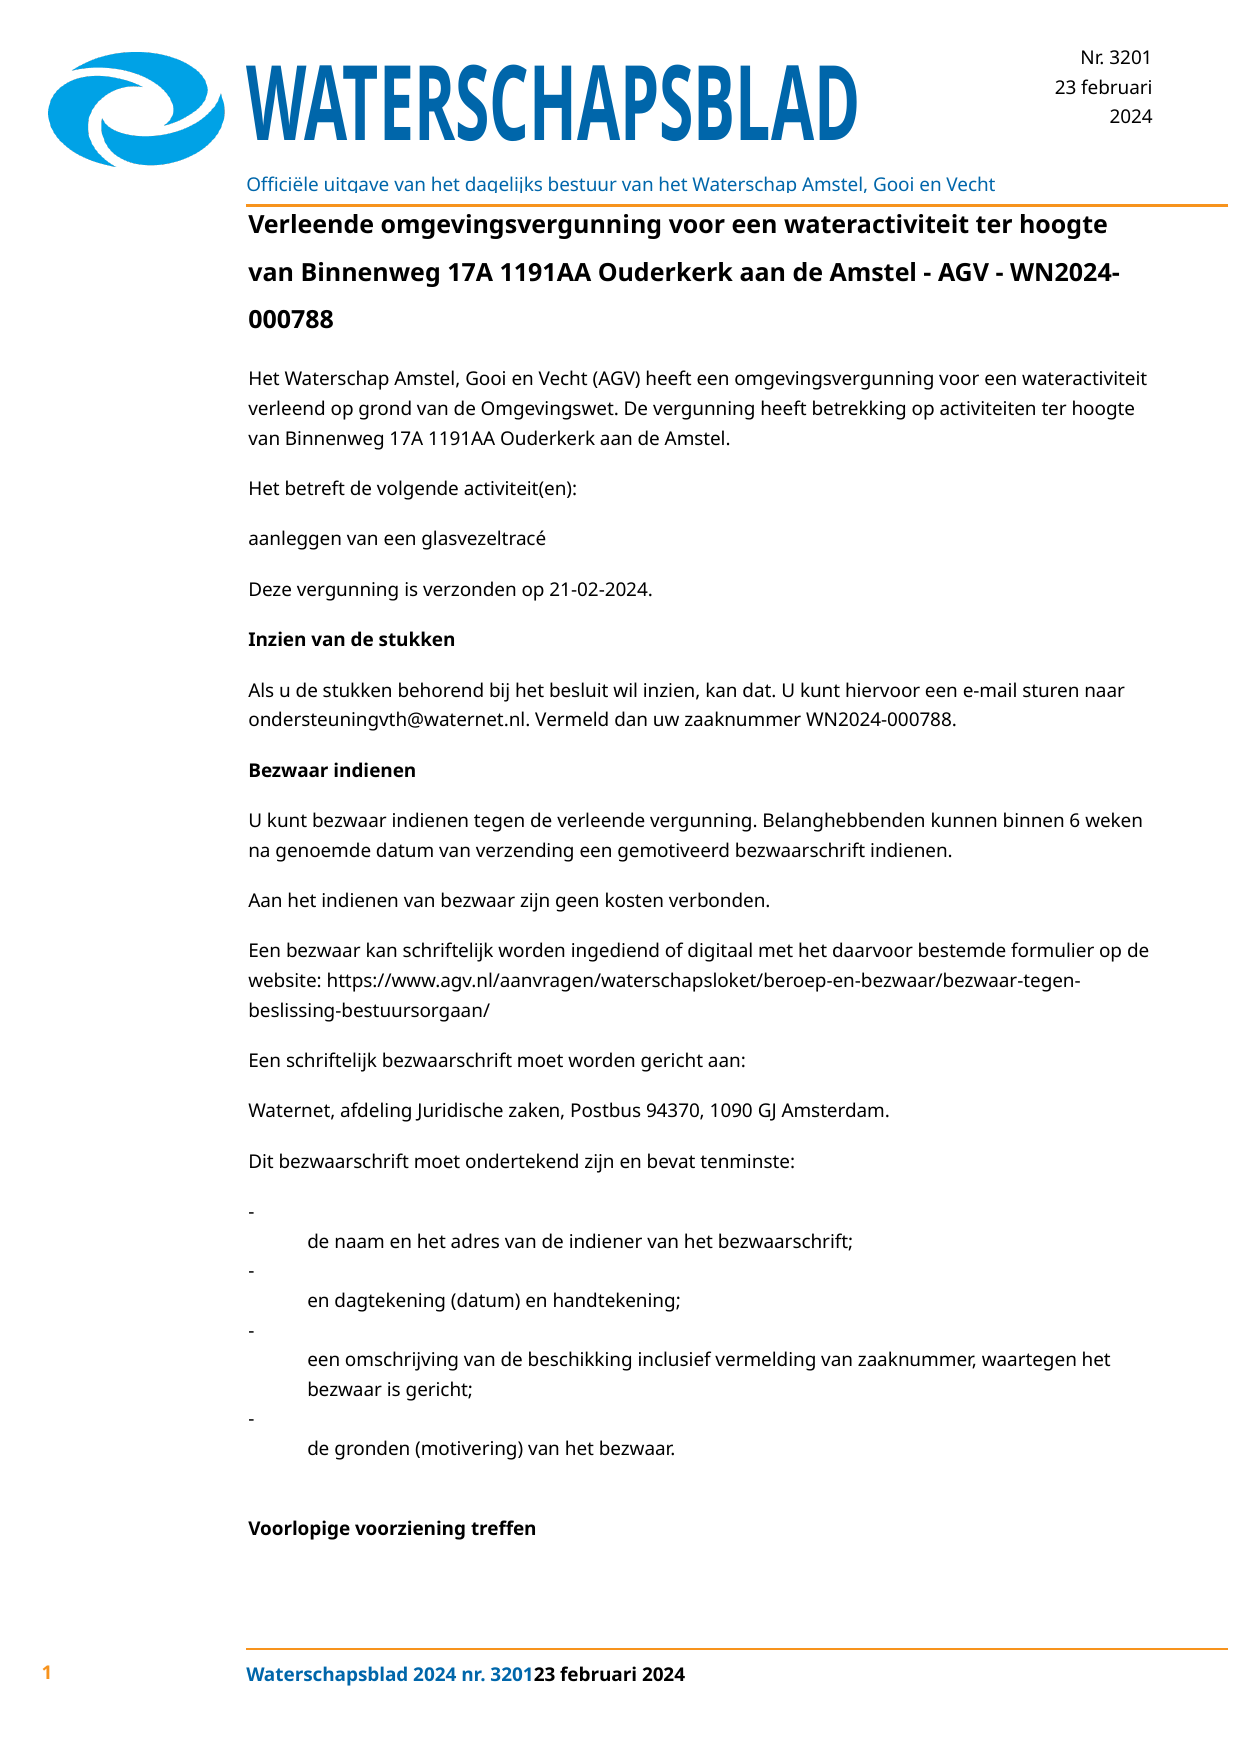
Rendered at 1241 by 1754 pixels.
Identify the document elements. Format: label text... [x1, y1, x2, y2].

list de naam en het adres van de indiener van het bezwaarschrift; [248, 1228, 1152, 1254]
text Verleende omgevingsvergunning voor een wateractiviteit ter hoogte van Binnenweg 17A 1191AA Ouderkerk aan de Amstel - AGV - WN2024-000788 [248, 207, 1152, 336]
text Inzien van de stukken [248, 626, 1152, 652]
text Voorlopige voorziening treffen [248, 1515, 1152, 1541]
text Een schriftelijk bezwaarschrift moet worden gericht aan: [248, 1047, 1152, 1073]
text Dit bezwaarschrift moet ondertekend zijn en bevat tenminste: [248, 1148, 1152, 1174]
text Bezwaar indienen [248, 757, 1152, 782]
text Een bezwaar kan schriftelijk worden ingediend of digitaal met het daarvoor bestemde formulier op de website: https://www.agv.nl/aanvragen/waterschapsloket/beroep-en-bezwaar/bezwaar-tegen-beslissing-bestuursorgaan/ [248, 938, 1152, 1022]
text U kunt bezwaar indienen tegen de verleende vergunning. Belanghebbenden kunnen binnen 6 weken na genoemde datum van verzending een gemotiveerd bezwaarschrift indienen. [248, 807, 1152, 862]
text Als u de stukken behorend bij het besluit wil inzien, kan dat. U kunt hiervoor een e-mail sturen naar ondersteuningvth@waternet.nl. Vermeld dan uw zaaknummer WN2024-000788. [248, 677, 1152, 732]
text Deze vergunning is verzonden op 21-02-2024. [248, 576, 1152, 602]
text Het betreft de volgende activiteit(en): [248, 475, 1152, 501]
list en dagtekening (datum) en handtekening; [248, 1287, 1152, 1313]
text Waternet, afdeling Juridische zaken, Postbus 94370, 1090 GJ Amsterdam. [248, 1098, 1152, 1123]
list een omschrijving van de beschikking inclusief vermelding van zaaknummer, waartegen het bezwaar is gericht; [248, 1346, 1152, 1402]
text aanleggen van een glasvezeltracé [248, 526, 1152, 551]
picture [41, 47, 231, 172]
text Het Waterschap Amstel, Gooi en Vecht (AGV) heeft een omgevingsvergunning voor een wateractiviteit verleend op grond van de Omgevingswet. De vergunning heeft betrekking op activiteiten ter hoogte van Binnenweg 17A 1191AA Ouderkerk aan de Amstel. [248, 366, 1152, 450]
text Aan het indienen van bezwaar zijn geen kosten verbonden. [248, 887, 1152, 913]
list de gronden (motivering) van het bezwaar. [248, 1435, 1152, 1461]
